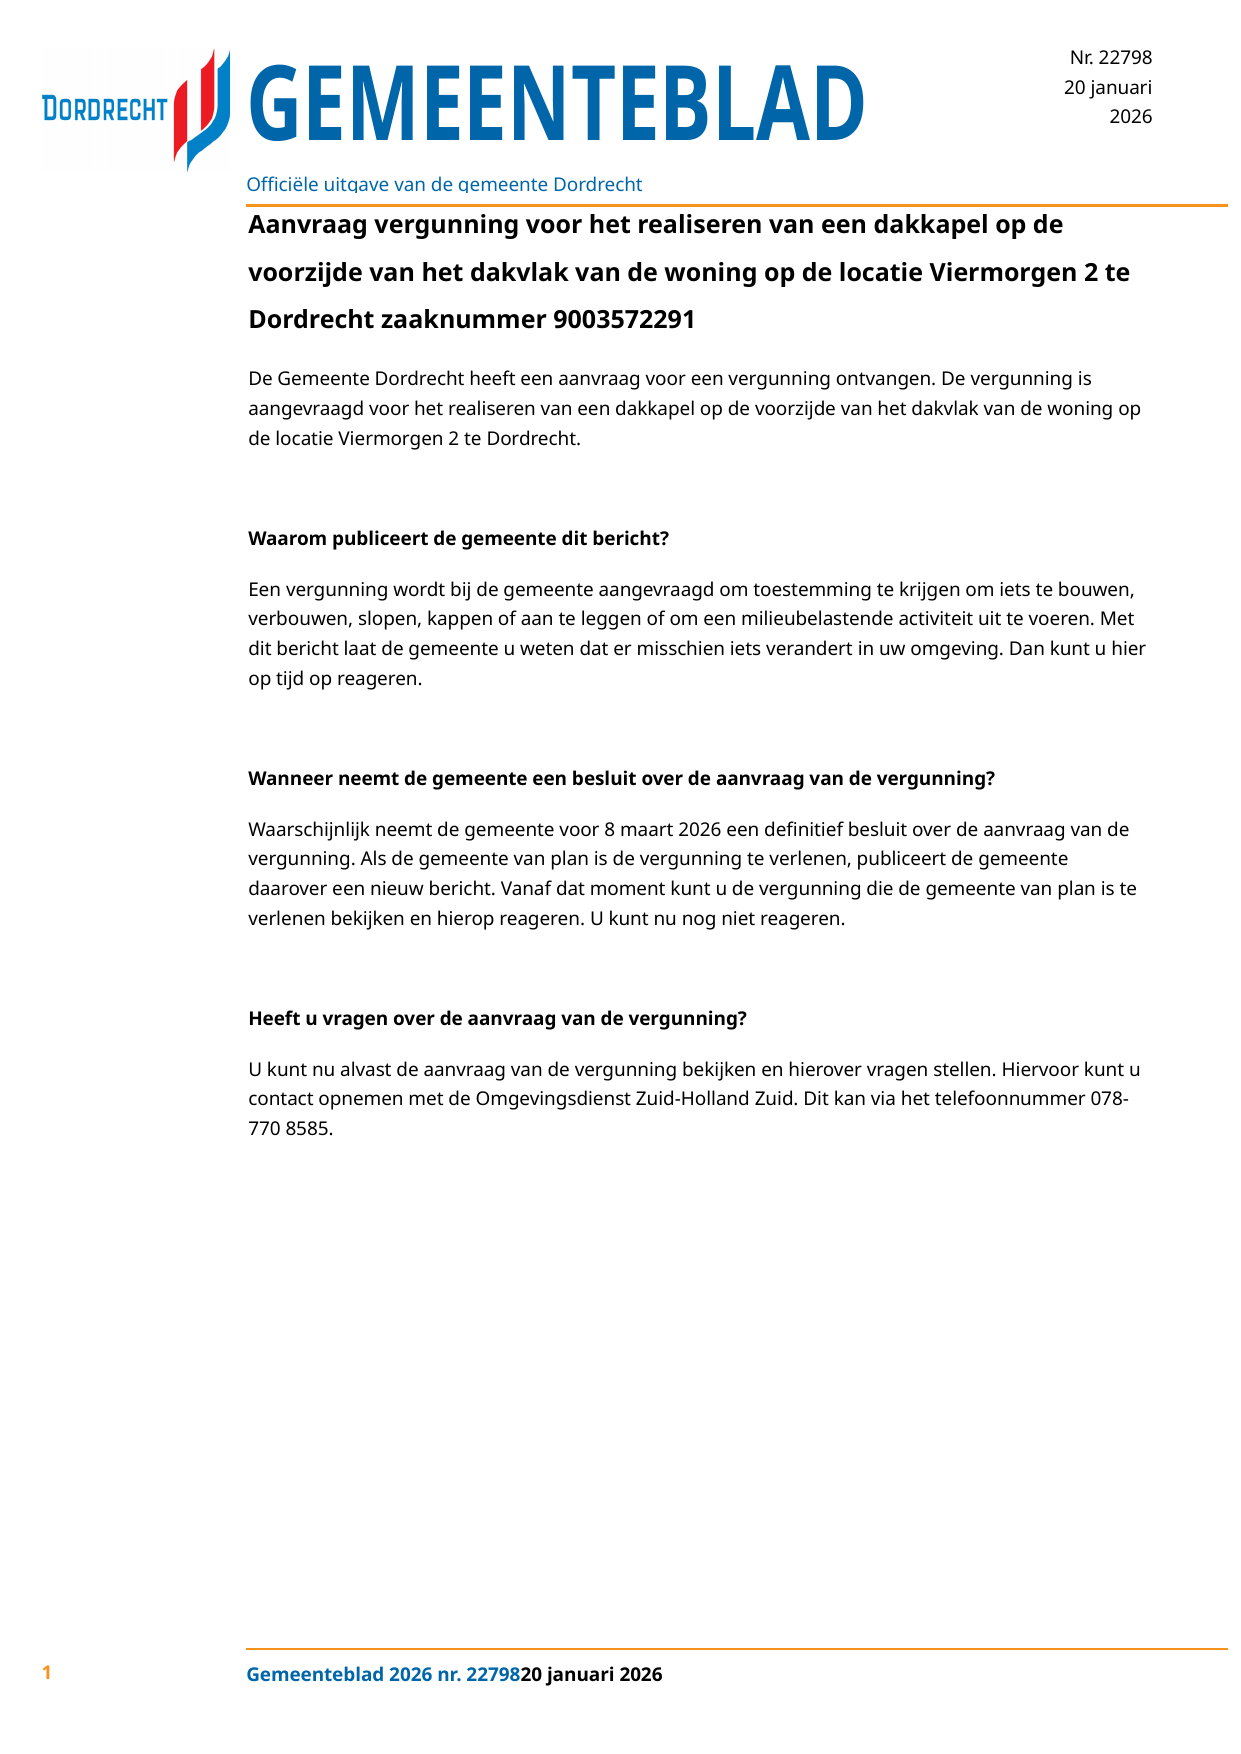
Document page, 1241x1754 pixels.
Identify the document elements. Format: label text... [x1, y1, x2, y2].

picture [41, 47, 231, 172]
text Een vergunning wordt bij de gemeente aangevraagd om toestemming te krijgen om iets te bouwen, verbouwen, slopen, kappen of aan te leggen of om een milieubelastende activiteit uit te voeren. Met dit bericht laat de gemeente u weten dat er misschien iets verandert in uw omgeving. Dan kunt u hier op tijd op reageren. [248, 576, 1152, 690]
text De Gemeente Dordrecht heeft een aanvraag voor een vergunning ontvangen. De vergunning is aangevraagd voor het realiseren van een dakkapel op de voorzijde van het dakvlak van de woning op de locatie Viermorgen 2 te Dordrecht. [248, 366, 1152, 450]
text Aanvraag vergunning voor het realiseren van een dakkapel op de voorzijde van het dakvlak van de woning op de locatie Viermorgen 2 te Dordrecht zaaknummer 9003572291 [248, 207, 1152, 336]
text Waarschijnlijk neemt de gemeente voor 8 maart 2026 een definitief besluit over de aanvraag van de vergunning. Als de gemeente van plan is de vergunning te verlenen, publiceert de gemeente daarover een nieuw bericht. Vanaf dat moment kunt u de vergunning die de gemeente van plan is te verlenen bekijken en hierop reageren. U kunt nu nog niet reageren. [248, 816, 1152, 930]
text U kunt nu alvast de aanvraag van de vergunning bekijken en hierover vragen stellen. Hiervoor kunt u contact opnemen met de Omgevingsdienst Zuid-Holland Zuid. Dit kan via het telefoonnummer 078-770 8585. [248, 1056, 1152, 1141]
text Wanneer neemt de gemeente een besluit over de aanvraag van de vergunning? [248, 766, 1152, 791]
text Heeft u vragen over de aanvraag van de vergunning? [248, 1006, 1152, 1031]
text Waarom publiceert de gemeente dit bericht? [248, 526, 1152, 551]
